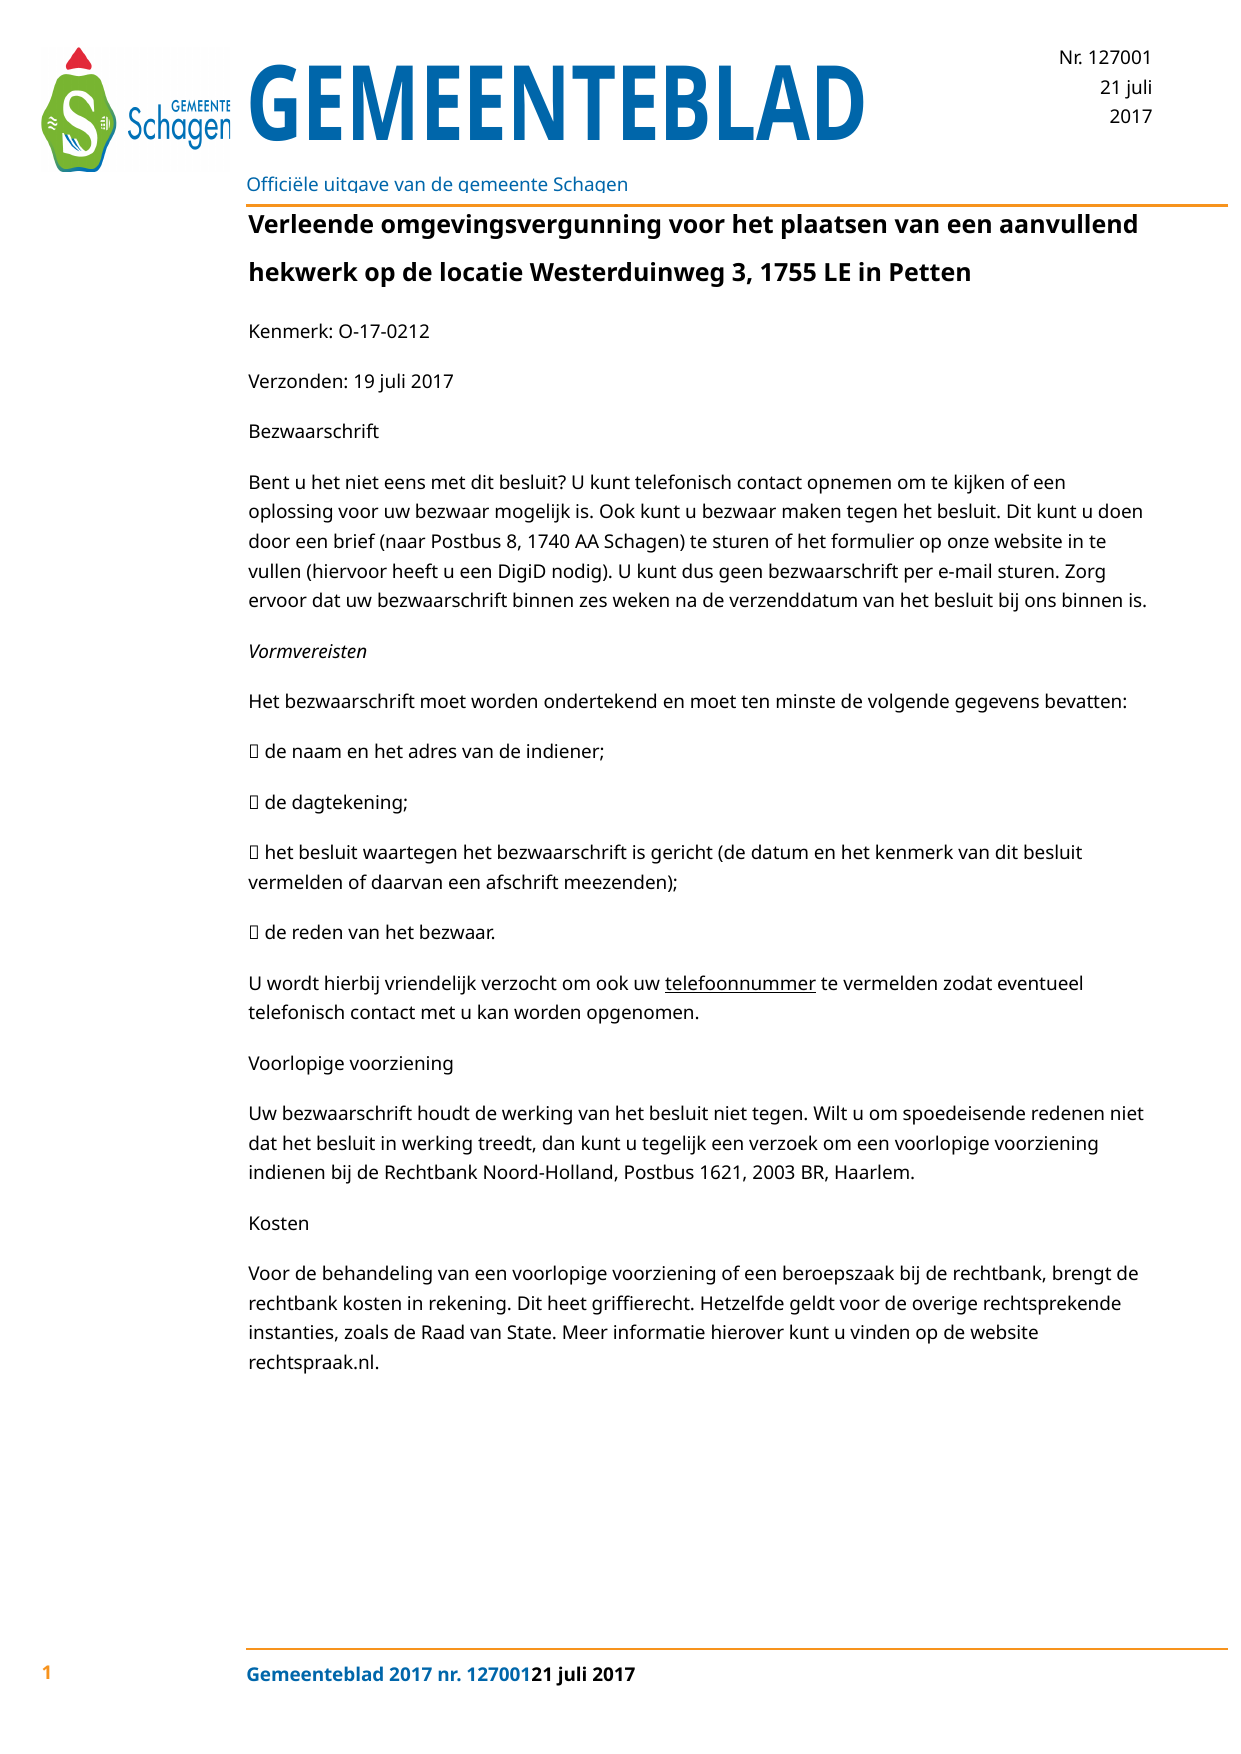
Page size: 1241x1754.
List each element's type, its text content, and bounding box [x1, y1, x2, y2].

text  de dagtekening; [248, 789, 1152, 815]
text Uw bezwaarschrift houdt de werking van het besluit niet tegen. Wilt u om spoedeisende redenen niet dat het besluit in werking treedt, dan kunt u tegelijk een verzoek om een voorlopige voorziening indienen bij de Rechtbank Noord-Holland, Postbus 1621, 2003 BR, Haarlem. [248, 1100, 1152, 1185]
text U wordt hierbij vriendelijk verzocht om ook uw telefoonnummer te vermelden zodat eventueel telefonisch contact met u kan worden opgenomen. [248, 970, 1152, 1025]
text Bent u het niet eens met dit besluit? U kunt telefonisch contact opnemen om te kijken of een oplossing voor uw bezwaar mogelijk is. Ook kunt u bezwaar maken tegen het besluit. Dit kunt u doen door een brief (naar Postbus 8, 1740 AA Schagen) te sturen of het formulier op onze website in te vullen (hiervoor heeft u een DigiD nodig). U kunt dus geen bezwaarschrift per e-mail sturen. Zorg ervoor dat uw bezwaarschrift binnen zes weken na de verzenddatum van het besluit bij ons binnen is. [248, 469, 1152, 613]
text Het bezwaarschrift moet worden ondertekend en moet ten minste de volgende gegevens bevatten: [248, 688, 1152, 714]
text  het besluit waartegen het bezwaarschrift is gericht (de datum en het kenmerk van dit besluit vermelden of daarvan een afschrift meezenden); [248, 839, 1152, 895]
text Kenmerk: O-17-0212 [248, 318, 1152, 344]
text Kosten [248, 1210, 1152, 1236]
text Bezwaarschrift [248, 419, 1152, 444]
text Vormvereisten [248, 638, 1152, 664]
text  de naam en het adres van de indiener; [248, 739, 1152, 764]
text Verleende omgevingsvergunning voor het plaatsen van een aanvullend hekwerk op de locatie Westerduinweg 3, 1755 LE in Petten [248, 207, 1152, 288]
text Voor de behandeling van een voorlopige voorziening of een beroepszaak bij de rechtbank, brengt de rechtbank kosten in rekening. Dit heet griffierecht. Hetzelfde geldt voor de overige rechtsprekende instanties, zoals de Raad van State. Meer informatie hierover kunt u vinden op de website rechtspraak.nl. [248, 1260, 1152, 1375]
text  de reden van het bezwaar. [248, 919, 1152, 945]
text Verzonden: 19 juli 2017 [248, 368, 1152, 394]
text Voorlopige voorziening [248, 1050, 1152, 1076]
picture [41, 47, 231, 172]
